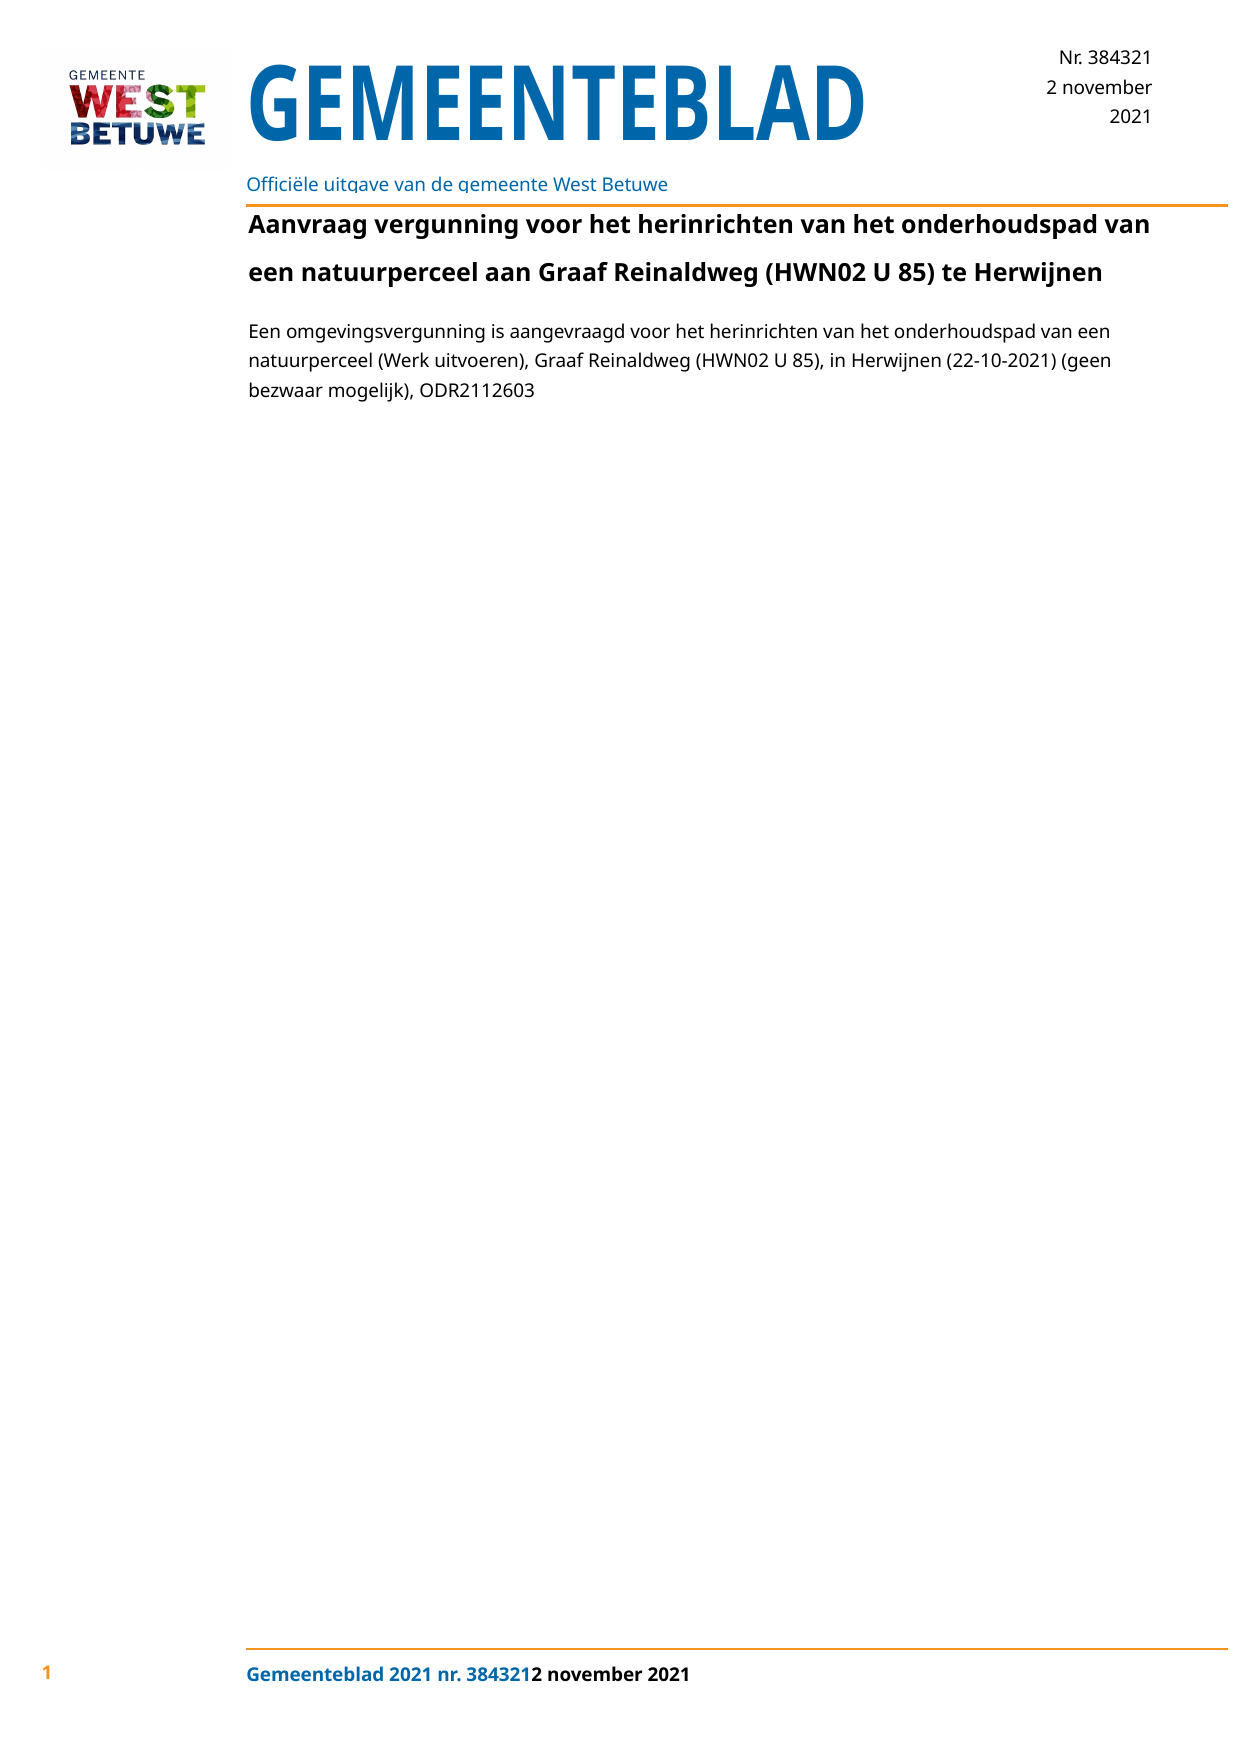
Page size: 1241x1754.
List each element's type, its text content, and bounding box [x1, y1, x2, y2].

text Aanvraag vergunning voor het herinrichten van het onderhoudspad van een natuurperceel aan Graaf Reinaldweg (HWN02 U 85) te Herwijnen [248, 207, 1152, 288]
text Een omgevingsvergunning is aangevraagd voor het herinrichten van het onderhoudspad van een natuurperceel (Werk uitvoeren), Graaf Reinaldweg (HWN02 U 85), in Herwijnen (22-10-2021) (geen bezwaar mogelijk), ODR2112603 [248, 318, 1152, 403]
picture [41, 47, 231, 172]
